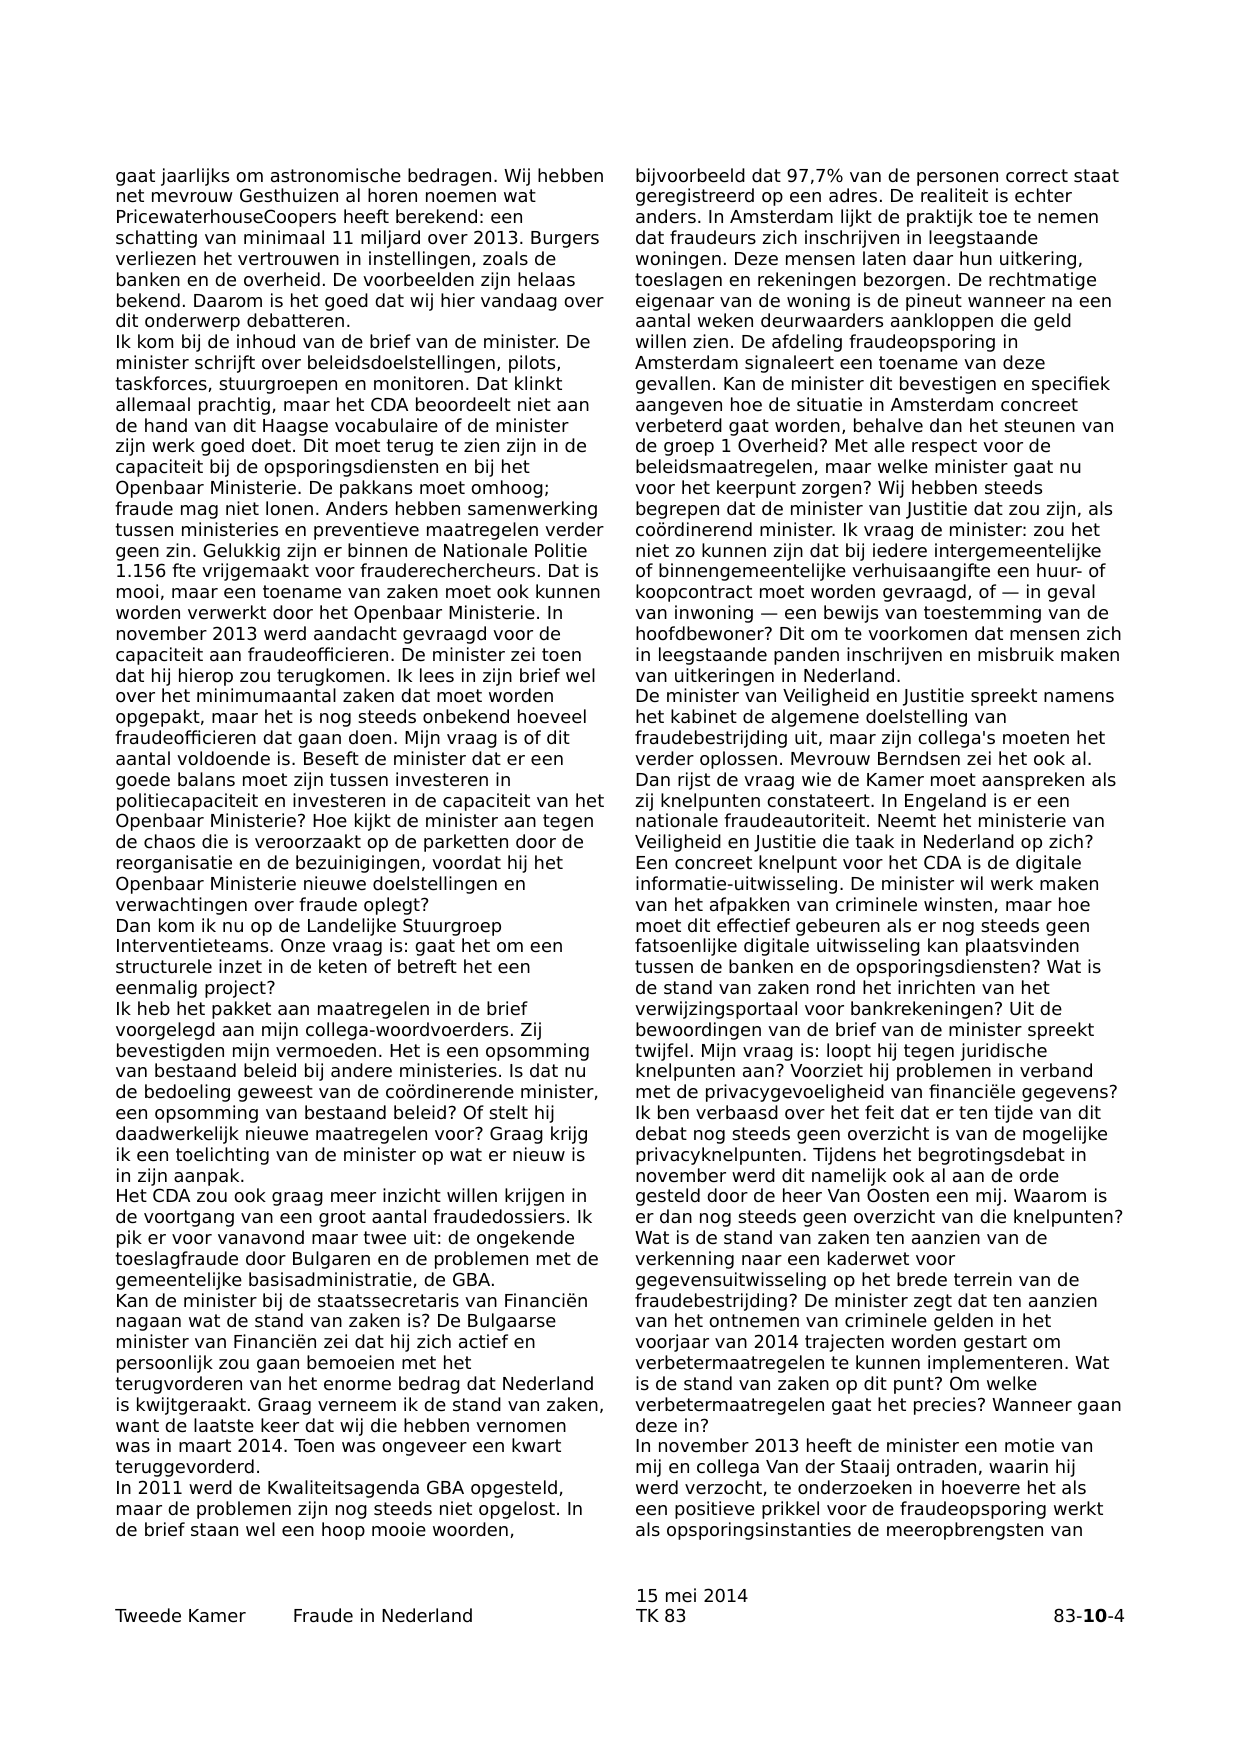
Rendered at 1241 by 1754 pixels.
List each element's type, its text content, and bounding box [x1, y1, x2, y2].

text In november 2013 heeft de minister een motie van mij en collega Van der Staaij ontraden, waarin hij werd verzocht, te onderzoeken in hoeverre het als een positieve prikkel voor de fraudeopsporing werkt als opsporingsinstanties de meeropbrengsten van [635, 1436, 1125, 1540]
text Het CDA zou ook graag meer inzicht willen krijgen in de voortgang van een groot aantal fraudedossiers. Ik pik er voor vanavond maar twee uit: de ongekende toeslagfraude door Bulgaren en de problemen met de gemeentelijke basisadministratie, de GBA. [115, 1186, 605, 1290]
text Dan kom ik nu op de Landelijke Stuurgroep Interventieteams. Onze vraag is: gaat het om een structurele inzet in de keten of betreft het een eenmalig project? [115, 915, 605, 999]
text Wat is de stand van zaken ten aanzien van de verkenning naar een kaderwet voor gegevensuitwisseling op het brede terrein van de fraudebestrijding? De minister zegt dat ten aanzien van het ontnemen van criminele gelden in het voorjaar van 2014 trajecten worden gestart om verbetermaatregelen te kunnen implementeren. Wat is de stand van zaken op dit punt? Om welke verbetermaatregelen gaat het precies? Wanneer gaan deze in? [635, 1228, 1125, 1436]
text Kan de minister bij de staatssecretaris van Financiën nagaan wat de stand van zaken is? De Bulgaarse minister van Financiën zei dat hij zich actief en persoonlijk zou gaan bemoeien met het terugvorderen van het enorme bedrag dat Nederland is kwijtgeraakt. Graag verneem ik de stand van zaken, want de laatste keer dat wij die hebben vernomen was in maart 2014. Toen was ongeveer een kwart teruggevorderd. [115, 1290, 605, 1478]
text bijvoorbeeld dat 97,7% van de personen correct staat geregistreerd op een adres. De realiteit is echter anders. In Amsterdam lijkt de praktijk toe te nemen dat fraudeurs zich inschrijven in leegstaande woningen. Deze mensen laten daar hun uitkering, toeslagen en rekeningen bezorgen. De rechtmatige eigenaar van de woning is de pineut wanneer na een aantal weken deurwaarders aankloppen die geld willen zien. De afdeling fraudeopsporing in Amsterdam signaleert een toename van deze gevallen. Kan de minister dit bevestigen en specifiek aangeven hoe de situatie in Amsterdam concreet verbeterd gaat worden, behalve dan het steunen van de groep 1 Overheid? Met alle respect voor de beleidsmaatregelen, maar welke minister gaat nu voor het keerpunt zorgen? Wij hebben steeds begrepen dat de minister van Justitie dat zou zijn, als coördinerend minister. Ik vraag de minister: zou het niet zo kunnen zijn dat bij iedere intergemeentelijke of binnengemeentelijke verhuisaangifte een huur- of koopcontract moet worden gevraagd, of — in geval van inwoning — een bewijs van toestemming van de hoofdbewoner? Dit om te voorkomen dat mensen zich in leegstaande panden inschrijven en misbruik maken van uitkeringen in Nederland. [635, 165, 1125, 686]
text Ik heb het pakket aan maatregelen in de brief voorgelegd aan mijn collega-woordvoerders. Zij bevestigden mijn vermoeden. Het is een opsomming van bestaand beleid bij andere ministeries. Is dat nu de bedoeling geweest van de coördinerende minister, een opsomming van bestaand beleid? Of stelt hij daadwerkelijk nieuwe maatregelen voor? Graag krijg ik een toelichting van de minister op wat er nieuw is in zijn aanpak. [115, 999, 605, 1186]
text gaat jaarlijks om astronomische bedragen. Wij hebben net mevrouw Gesthuizen al horen noemen wat PricewaterhouseCoopers heeft berekend: een schatting van minimaal 11 miljard over 2013. Burgers verliezen het vertrouwen in instellingen, zoals de banken en de overheid. De voorbeelden zijn helaas bekend. Daarom is het goed dat wij hier vandaag over dit onderwerp debatteren. [115, 165, 605, 332]
text Een concreet knelpunt voor het CDA is de digitale informatie-uitwisseling. De minister wil werk maken van het afpakken van criminele winsten, maar hoe moet dit effectief gebeuren als er nog steeds geen fatsoenlijke digitale uitwisseling kan plaatsvinden tussen de banken en de opsporingsdiensten? Wat is de stand van zaken rond het inrichten van het verwijzingsportaal voor bankrekeningen? Uit de bewoordingen van de brief van de minister spreekt twijfel. Mijn vraag is: loopt hij tegen juridische knelpunten aan? Voorziet hij problemen in verband met de privacygevoeligheid van financiële gegevens? Ik ben verbaasd over het feit dat er ten tijde van dit debat nog steeds geen overzicht is van de mogelijke privacyknelpunten. Tijdens het begrotingsdebat in november werd dit namelijk ook al aan de orde gesteld door de heer Van Oosten een mij. Waarom is er dan nog steeds geen overzicht van die knelpunten? [635, 853, 1125, 1228]
text In 2011 werd de Kwaliteitsagenda GBA opgesteld, maar de problemen zijn nog steeds niet opgelost. In de brief staan wel een hoop mooie woorden, [115, 1478, 605, 1540]
text Ik kom bij de inhoud van de brief van de minister. De minister schrijft over beleidsdoelstellingen, pilots, taskforces, stuurgroepen en monitoren. Dat klinkt allemaal prachtig, maar het CDA beoordeelt niet aan de hand van dit Haagse vocabulaire of de minister zijn werk goed doet. Dit moet terug te zien zijn in de capaciteit bij de opsporingsdiensten en bij het Openbaar Ministerie. De pakkans moet omhoog; fraude mag niet lonen. Anders hebben samenwerking tussen ministeries en preventieve maatregelen verder geen zin. Gelukkig zijn er binnen de Nationale Politie 1.156 fte vrijgemaakt voor frauderechercheurs. Dat is mooi, maar een toename van zaken moet ook kunnen worden verwerkt door het Openbaar Ministerie. In november 2013 werd aandacht gevraagd voor de capaciteit aan fraudeofficieren. De minister zei toen dat hij hierop zou terugkomen. Ik lees in zijn brief wel over het minimumaantal zaken dat moet worden opgepakt, maar het is nog steeds onbekend hoeveel fraudeofficieren dat gaan doen. Mijn vraag is of dit aantal voldoende is. Beseft de minister dat er een goede balans moet zijn tussen investeren in politiecapaciteit en investeren in de capaciteit van het Openbaar Ministerie? Hoe kijkt de minister aan tegen de chaos die is veroorzaakt op de parketten door de reorganisatie en de bezuinigingen, voordat hij het Openbaar Ministerie nieuwe doelstellingen en verwachtingen over fraude oplegt? [115, 332, 605, 915]
text De minister van Veiligheid en Justitie spreekt namens het kabinet de algemene doelstelling van fraudebestrijding uit, maar zijn collega's moeten het verder oplossen. Mevrouw Berndsen zei het ook al. Dan rijst de vraag wie de Kamer moet aanspreken als zij knelpunten constateert. In Engeland is er een nationale fraudeautoriteit. Neemt het ministerie van Veiligheid en Justitie die taak in Nederland op zich? [635, 686, 1125, 853]
